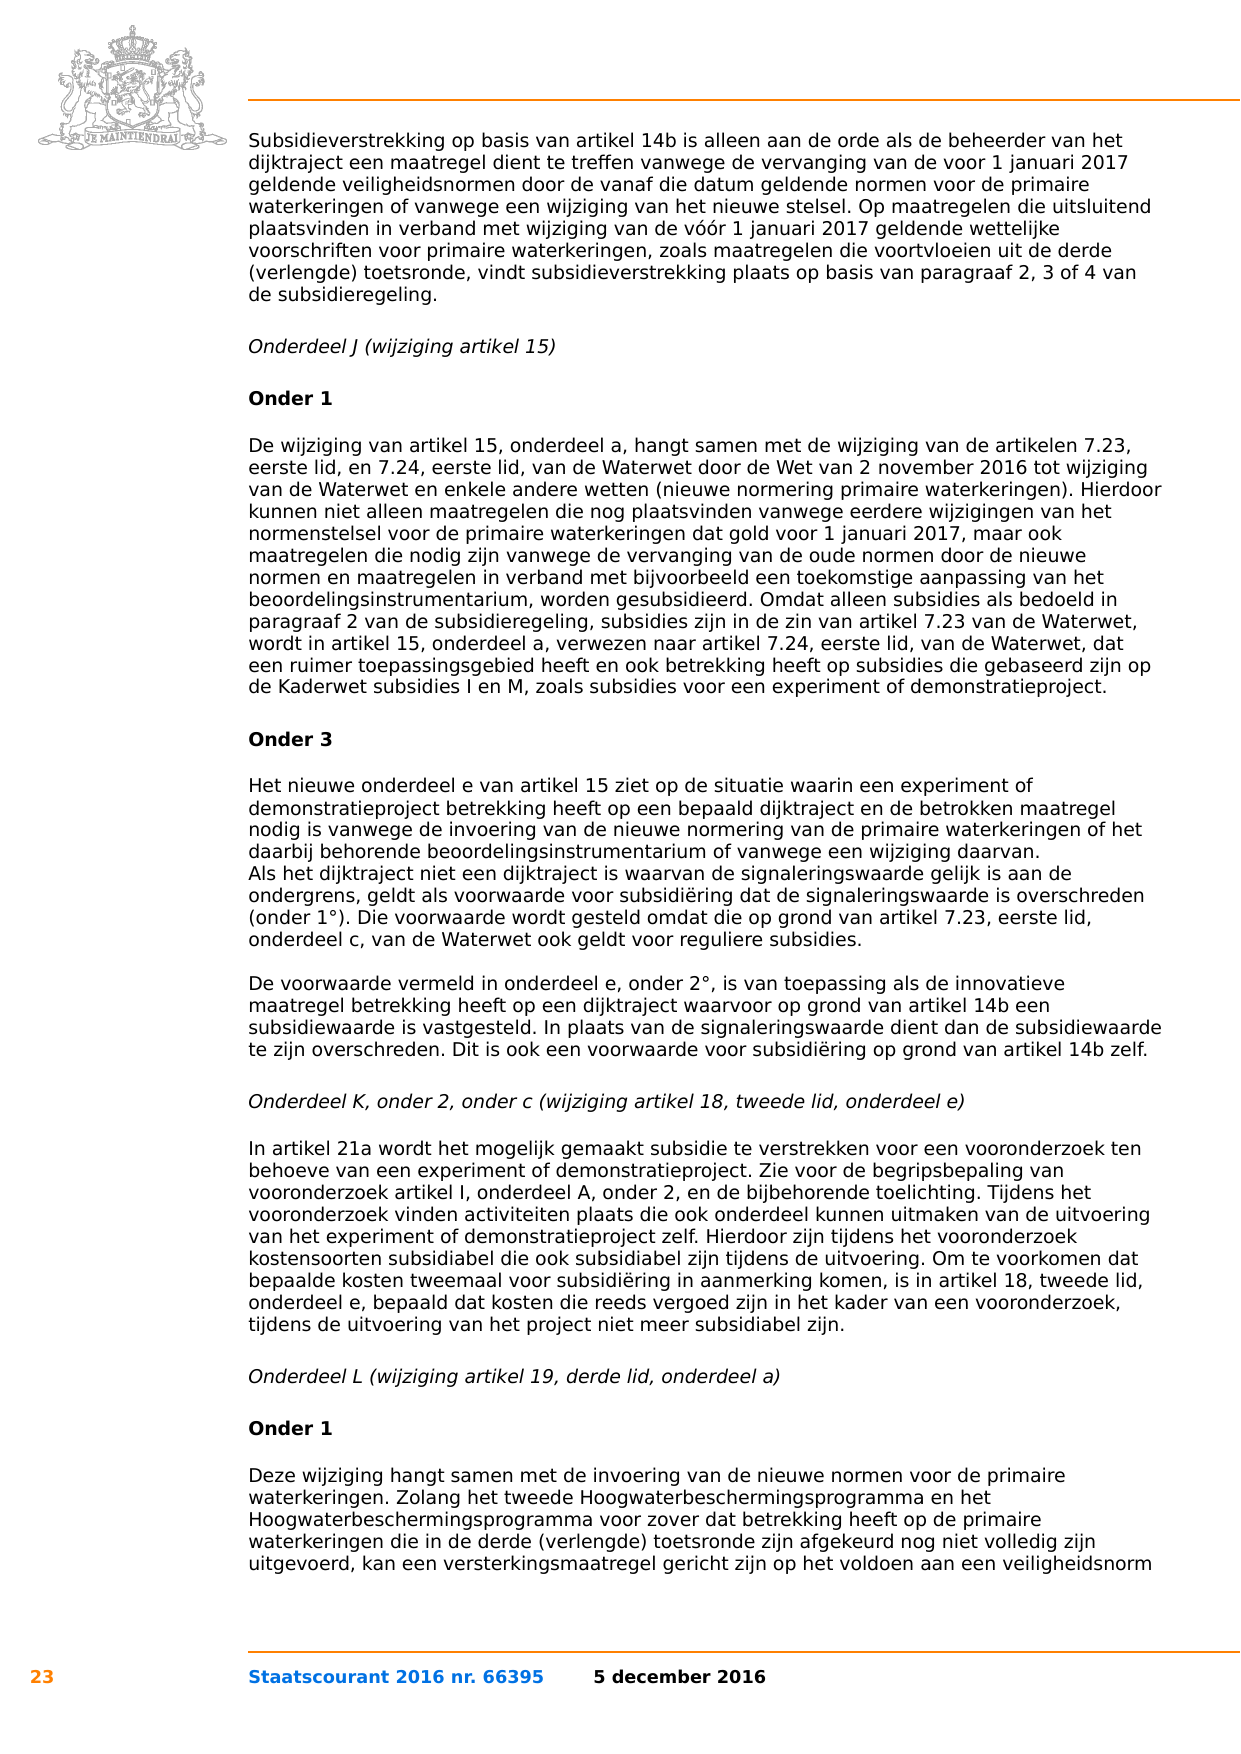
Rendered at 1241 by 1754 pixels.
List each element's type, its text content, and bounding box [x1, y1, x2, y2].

text Als het dijktraject niet een dijktraject is waarvan de signaleringswaarde gelijk is aan de ondergrens, geldt als voorwaarde voor subsidiëring dat de signaleringswaarde is overschreden (onder 1°). Die voorwaarde wordt gesteld omdat die op grond van artikel 7.23, eerste lid, onderdeel c, van de Waterwet ook geldt voor reguliere subsidies. [248, 863, 1163, 951]
text De voorwaarde vermeld in onderdeel e, onder 2°, is van toepassing als de innovatieve maatregel betrekking heeft op een dijktraject waarvoor op grond van artikel 14b een subsidiewaarde is vastgesteld. In plaats van de signaleringswaarde dient dan de subsidiewaarde te zijn overschreden. Dit is ook een voorwaarde voor subsidiëring op grond van artikel 14b zelf. [248, 973, 1163, 1061]
text Het nieuwe onderdeel e van artikel 15 ziet op de situatie waarin een experiment of demonstratieproject betrekking heeft op een bepaald dijktraject en de betrokken maatregel nodig is vanwege de invoering van de nieuwe normering van de primaire waterkeringen of het daarbij behorende beoordelingsinstrumentarium of vanwege een wijziging daarvan. [248, 775, 1163, 863]
text Deze wijziging hangt samen met de invoering van de nieuwe normen voor de primaire waterkeringen. Zolang het tweede Hoogwaterbeschermingsprogramma en het Hoogwaterbeschermingsprogramma voor zover dat betrekking heeft op de primaire waterkeringen die in de derde (verlengde) toetsronde zijn afgekeurd nog niet volledig zijn uitgevoerd, kan een versterkingsmaatregel gericht zijn op het voldoen aan een veiligheidsnorm [248, 1465, 1163, 1575]
subtitle Onder 1 [248, 388, 1163, 410]
text In artikel 21a wordt het mogelijk gemaakt subsidie te verstrekken voor een vooronderzoek ten behoeve van een experiment of demonstratieproject. Zie voor de begripsbepaling van vooronderzoek artikel I, onderdeel A, onder 2, en de bijbehorende toelichting. Tijdens het vooronderzoek vinden activiteiten plaats die ook onderdeel kunnen uitmaken van de uitvoering van het experiment of demonstratieproject zelf. Hierdoor zijn tijdens het vooronderzoek kostensoorten subsidiabel die ook subsidiabel zijn tijdens de uitvoering. Om te voorkomen dat bepaalde kosten tweemaal voor subsidiëring in aanmerking komen, is in artikel 18, tweede lid, onderdeel e, bepaald dat kosten die reeds vergoed zijn in het kader van een vooronderzoek, tijdens de uitvoering van het project niet meer subsidiabel zijn. [248, 1138, 1163, 1336]
subtitle Onderdeel J (wijziging artikel 15) [248, 336, 1163, 358]
text De wijziging van artikel 15, onderdeel a, hangt samen met de wijziging van de artikelen 7.23, eerste lid, en 7.24, eerste lid, van de Waterwet door de Wet van 2 november 2016 tot wijziging van de Waterwet en enkele andere wetten (nieuwe normering primaire waterkeringen). Hierdoor kunnen niet alleen maatregelen die nog plaatsvinden vanwege eerdere wijzigingen van het normenstelsel voor de primaire waterkeringen dat gold voor 1 januari 2017, maar ook maatregelen die nodig zijn vanwege de vervanging van de oude normen door de nieuwe normen en maatregelen in verband met bijvoorbeeld een toekomstige aanpassing van het beoordelingsinstrumentarium, worden gesubsidieerd. Omdat alleen subsidies als bedoeld in paragraaf 2 van de subsidieregeling, subsidies zijn in de zin van artikel 7.23 van de Waterwet, wordt in artikel 15, onderdeel a, verwezen naar artikel 7.24, eerste lid, van de Waterwet, dat een ruimer toepassingsgebied heeft en ook betrekking heeft op subsidies die gebaseerd zijn op de Kaderwet subsidies I en M, zoals subsidies voor een experiment of demonstratieproject. [248, 435, 1163, 698]
subtitle Onderdeel L (wijziging artikel 19, derde lid, onderdeel a) [248, 1366, 1163, 1388]
subtitle Onder 1 [248, 1418, 1163, 1440]
subtitle Onderdeel K, onder 2, onder c (wijziging artikel 18, tweede lid, onderdeel e) [248, 1091, 1163, 1113]
subtitle Onder 3 [248, 728, 1163, 750]
text Subsidieverstrekking op basis van artikel 14b is alleen aan de orde als de beheerder van het dijktraject een maatregel dient te treffen vanwege de vervanging van de voor 1 januari 2017 geldende veiligheidsnormen door de vanaf die datum geldende normen voor de primaire waterkeringen of vanwege een wijziging van het nieuwe stelsel. Op maatregelen die uitsluitend plaatsvinden in verband met wijziging van de vóór 1 januari 2017 geldende wettelijke voorschriften voor primaire waterkeringen, zoals maatregelen die voortvloeien uit de derde (verlengde) toetsronde, vindt subsidieverstrekking plaats op basis van paragraaf 2, 3 of 4 van de subsidieregeling. [248, 130, 1163, 306]
picture [38, 25, 227, 150]
